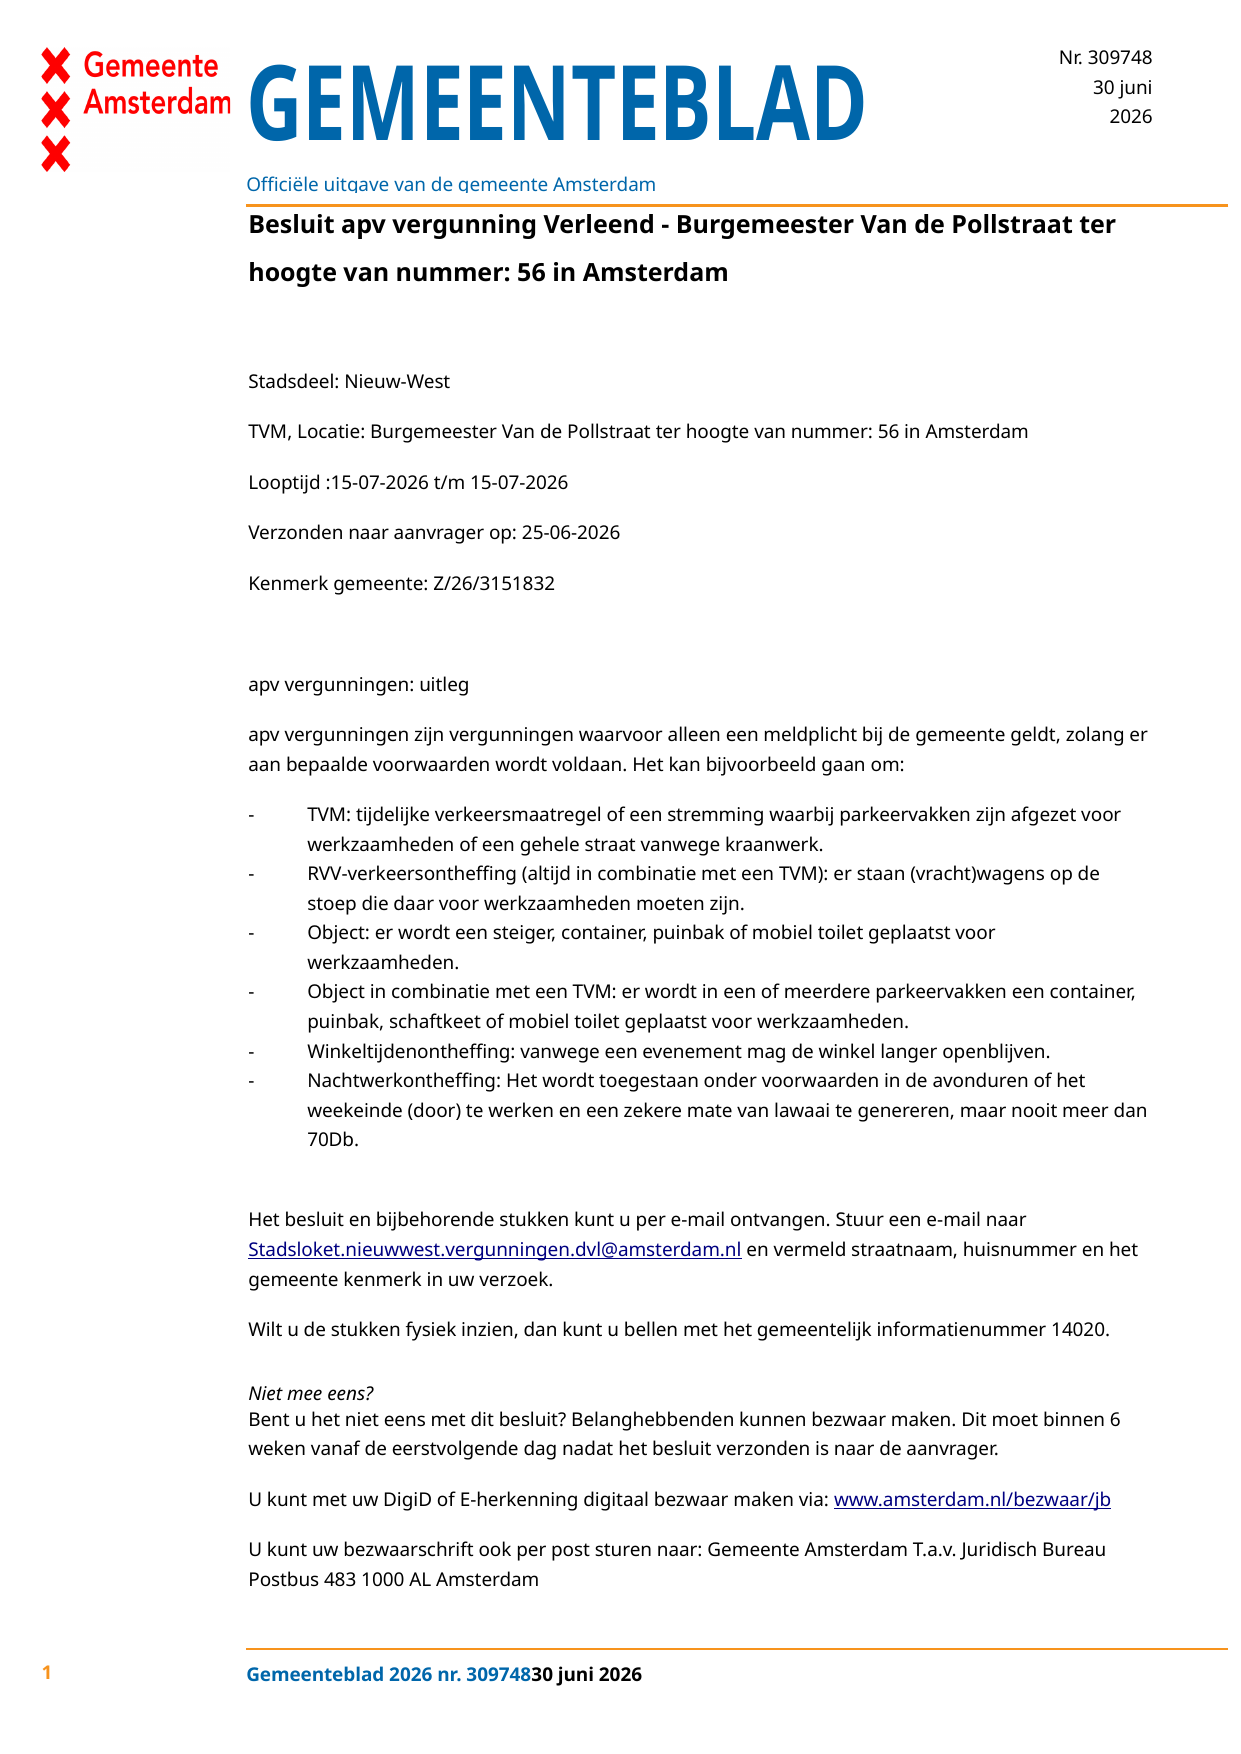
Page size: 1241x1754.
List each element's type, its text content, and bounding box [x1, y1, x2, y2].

text Stadsdeel: Nieuw-West [248, 368, 1152, 394]
text Verzonden naar aanvrager op: 25-06-2026 [248, 519, 1152, 545]
text Niet mee eens? [248, 1380, 1152, 1406]
text Looptijd :15-07-2026 t/m 15-07-2026 [248, 469, 1152, 495]
list Object: er wordt een steiger, container, puinbak of mobiel toilet geplaatst voor werkzaamheden. [248, 919, 1152, 975]
list Object in combinatie met een TVM: er wordt in een of meerdere parkeervakken een container, puinbak, schaftkeet of mobiel toilet geplaatst voor werkzaamheden. [248, 979, 1152, 1034]
text Het besluit en bijbehorende stukken kunt u per e-mail ontvangen. Stuur een e-mail naar Stadsloket.nieuwwest.vergunningen.dvl@amsterdam.nl en vermeld straatnaam, huisnummer en het gemeente kenmerk in uw verzoek. [248, 1207, 1152, 1292]
text Wilt u de stukken fysiek inzien, dan kunt u bellen met het gemeentelijk informatienummer 14020. [248, 1316, 1152, 1342]
picture [41, 47, 231, 172]
text apv vergunningen zijn vergunningen waarvoor alleen een meldplicht bij de gemeente geldt, zolang er aan bepaalde voorwaarden wordt voldaan. Het kan bijvoorbeeld gaan om: [248, 721, 1152, 777]
text Bent u het niet eens met dit besluit? Belanghebbenden kunnen bezwaar maken. Dit moet binnen 6 weken vanaf de eerstvolgende dag nadat het besluit verzonden is naar de aanvrager. [248, 1406, 1152, 1461]
text apv vergunningen: uitleg [248, 671, 1152, 697]
text Besluit apv vergunning Verleend - Burgemeester Van de Pollstraat ter hoogte van nummer: 56 in Amsterdam [248, 207, 1152, 288]
text U kunt uw bezwaarschrift ook per post sturen naar: Gemeente Amsterdam T.a.v. Juridisch Bureau Postbus 483 1000 AL Amsterdam [248, 1536, 1152, 1592]
text U kunt met uw DigiD of E-herkenning digitaal bezwaar maken via: www.amsterdam.nl/bezwaar/jb [248, 1486, 1152, 1512]
text TVM, Locatie: Burgemeester Van de Pollstraat ter hoogte van nummer: 56 in Amsterdam [248, 419, 1152, 444]
list Nachtwerkontheffing: Het wordt toegestaan onder voorwaarden in de avonduren of het weekeinde (door) te werken en een zekere mate van lawaai te genereren, maar nooit meer dan 70Db. [248, 1067, 1152, 1152]
list TVM: tijdelijke verkeersmaatregel of een stremming waarbij parkeervakken zijn afgezet voor werkzaamheden of een gehele straat vanwege kraanwerk. [248, 801, 1152, 857]
list RVV-verkeersontheffing (altijd in combinatie met een TVM): er staan (vracht)wagens op de stoep die daar voor werkzaamheden moeten zijn. [248, 860, 1152, 916]
text Kenmerk gemeente: Z/26/3151832 [248, 570, 1152, 596]
list Winkeltijdenontheffing: vanwege een evenement mag de winkel langer openblijven. [248, 1038, 1152, 1064]
